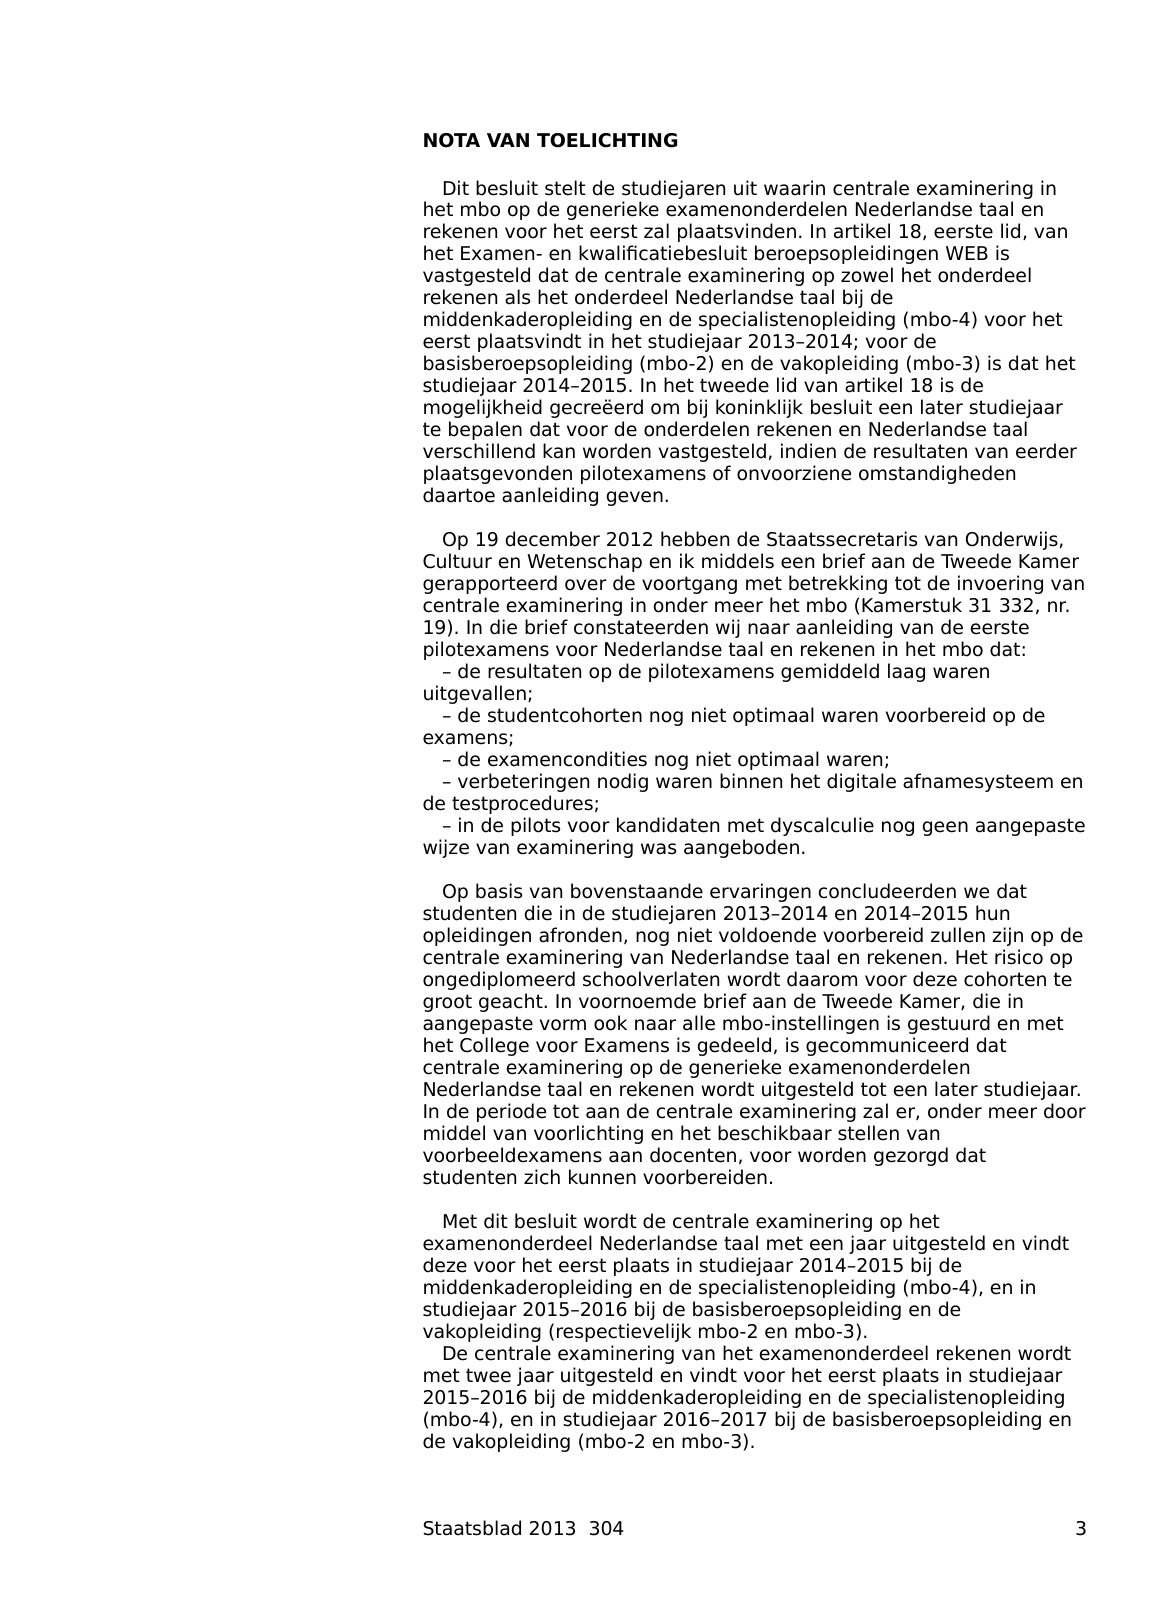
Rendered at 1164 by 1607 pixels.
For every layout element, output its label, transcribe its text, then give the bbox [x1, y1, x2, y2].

text Met dit besluit wordt de centrale examinering op het examenonderdeel Nederlandse taal met een jaar uitgesteld en vindt deze voor het eerst plaats in studiejaar 2014–2015 bij de middenkaderopleiding en de specialistenopleiding (mbo-4), en in studiejaar 2015–2016 bij de basisberoepsopleiding en de vakopleiding (respectievelijk mbo-2 en mbo-3). [422, 1211, 1087, 1343]
text – verbeteringen nodig waren binnen het digitale afnamesysteem en de testprocedures; [422, 771, 1087, 815]
text – de examencondities nog niet optimaal waren; [422, 749, 1087, 771]
text – de studentcohorten nog niet optimaal waren voorbereid op de examens; [422, 705, 1087, 749]
text Dit besluit stelt de studiejaren uit waarin centrale examinering in het mbo op de generieke examenonderdelen Nederlandse taal en rekenen voor het eerst zal plaatsvinden. In artikel 18, eerste lid, van het Examen- en kwalificatiebesluit beroepsopleidingen WEB is vastgesteld dat de centrale examinering op zowel het onderdeel rekenen als het onderdeel Nederlandse taal bij de middenkaderopleiding en de specialistenopleiding (mbo-4) voor het eerst plaatsvindt in het studiejaar 2013–2014; voor de basisberoepsopleiding (mbo-2) en de vakopleiding (mbo-3) is dat het studiejaar 2014–2015. In het tweede lid van artikel 18 is de mogelijkheid gecreëerd om bij koninklijk besluit een later studiejaar te bepalen dat voor de onderdelen rekenen en Nederlandse taal verschillend kan worden vastgesteld, indien de resultaten van eerder plaatsgevonden pilotexamens of onvoorziene omstandigheden daartoe aanleiding geven. [422, 177, 1087, 507]
text De centrale examinering van het examenonderdeel rekenen wordt met twee jaar uitgesteld en vindt voor het eerst plaats in studiejaar 2015–2016 bij de middenkaderopleiding en de specialistenopleiding (mbo-4), en in studiejaar 2016–2017 bij de basisberoepsopleiding en de vakopleiding (mbo-2 en mbo-3). [422, 1343, 1087, 1453]
text – in de pilots voor kandidaten met dyscalculie nog geen aangepaste wijze van examinering was aangeboden. [422, 815, 1087, 859]
text – de resultaten op de pilotexamens gemiddeld laag waren uitgevallen; [422, 661, 1087, 705]
subtitle NOTA VAN TOELICHTING [422, 130, 1087, 152]
text Op 19 december 2012 hebben de Staatssecretaris van Onderwijs, Cultuur en Wetenschap en ik middels een brief aan de Tweede Kamer gerapporteerd over de voortgang met betrekking tot de invoering van centrale examinering in onder meer het mbo (Kamerstuk 31 332, nr. 19). In die brief constateerden wij naar aanleiding van de eerste pilotexamens voor Nederlandse taal en rekenen in het mbo dat: [422, 529, 1087, 661]
text Op basis van bovenstaande ervaringen concludeerden we dat studenten die in de studiejaren 2013–2014 en 2014–2015 hun opleidingen afronden, nog niet voldoende voorbereid zullen zijn op de centrale examinering van Nederlandse taal en rekenen. Het risico op ongediplomeerd schoolverlaten wordt daarom voor deze cohorten te groot geacht. In voornoemde brief aan de Tweede Kamer, die in aangepaste vorm ook naar alle mbo-instellingen is gestuurd en met het College voor Examens is gedeeld, is gecommuniceerd dat centrale examinering op de generieke examenonderdelen Nederlandse taal en rekenen wordt uitgesteld tot een later studiejaar. In de periode tot aan de centrale examinering zal er, onder meer door middel van voorlichting en het beschikbaar stellen van voorbeeldexamens aan docenten, voor worden gezorgd dat studenten zich kunnen voorbereiden. [422, 881, 1087, 1189]
